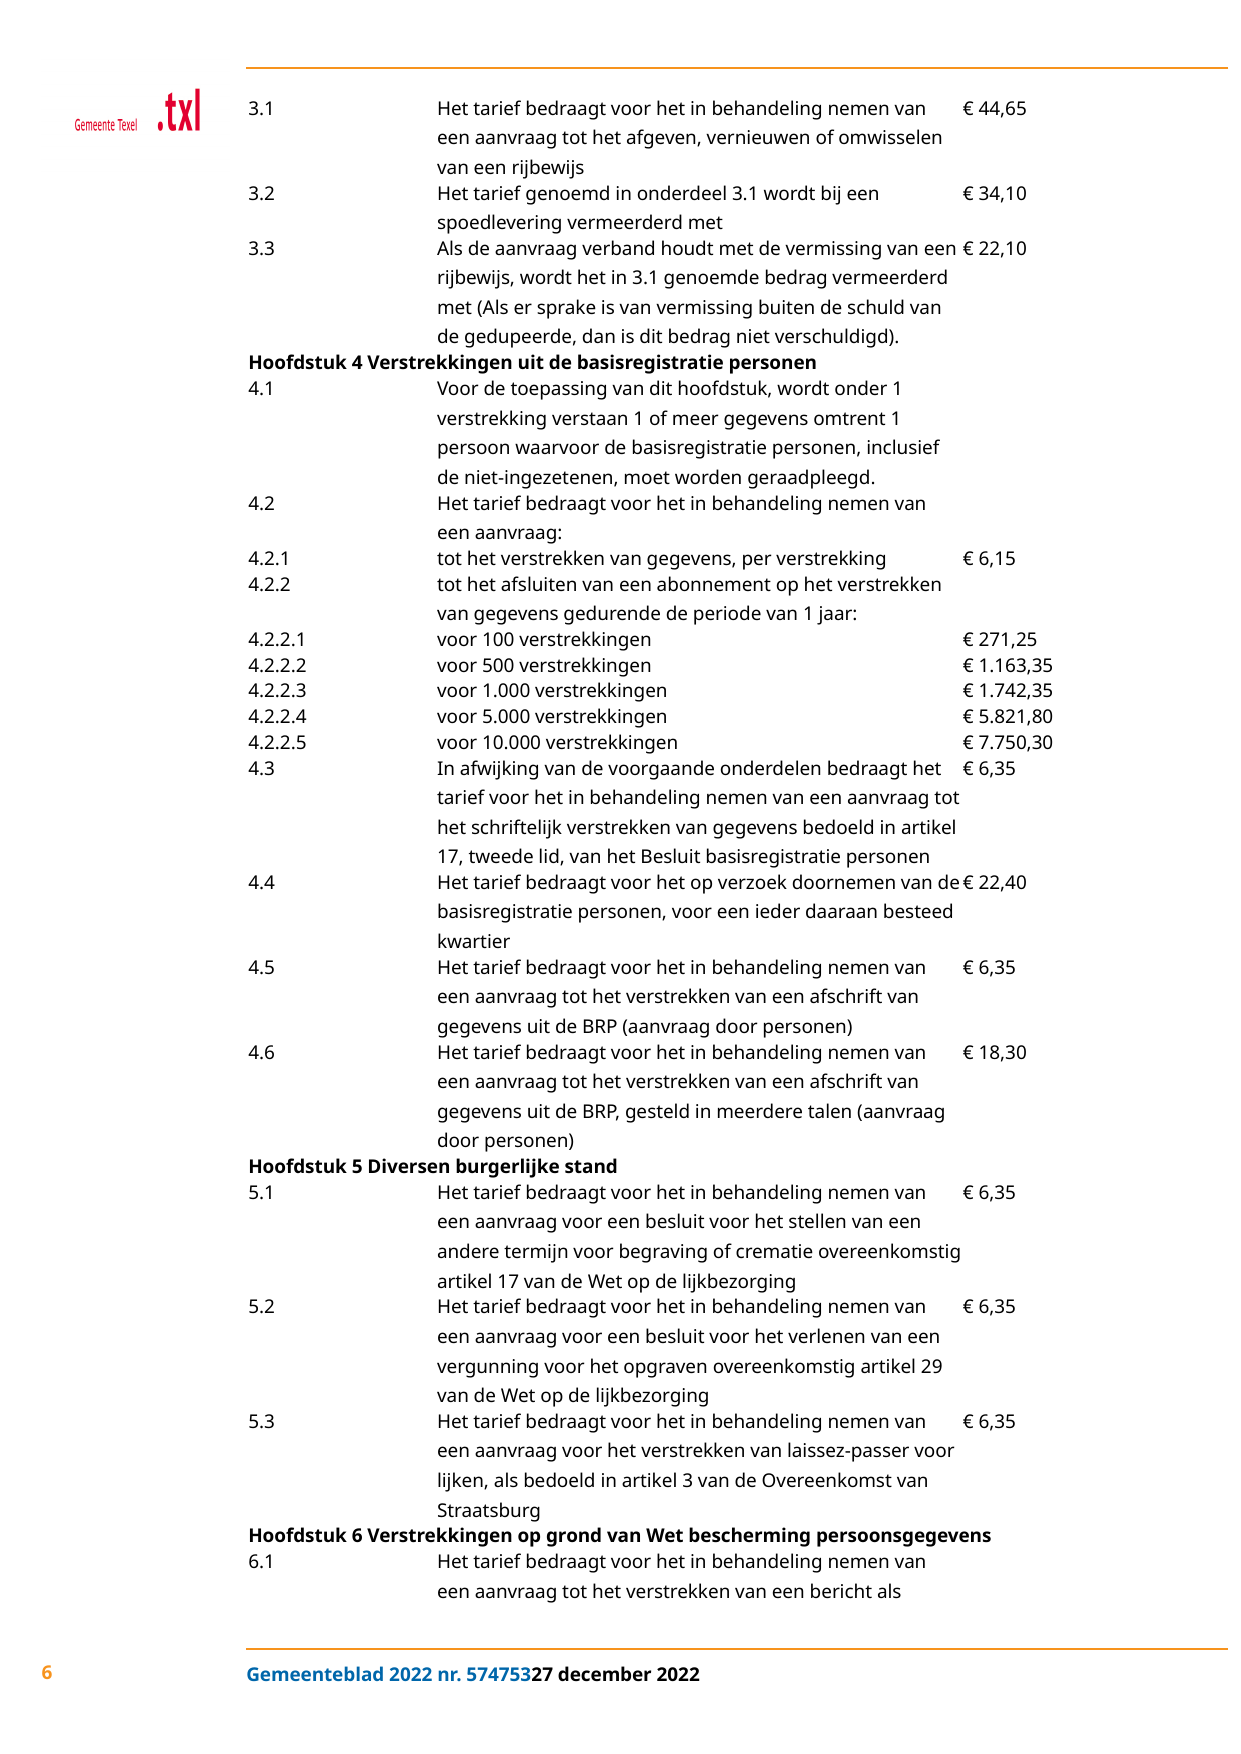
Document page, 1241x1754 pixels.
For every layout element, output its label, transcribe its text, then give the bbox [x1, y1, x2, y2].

table_cell € 1.163,35 [963, 652, 1152, 677]
table_cell 4.2.2.3 [248, 678, 437, 703]
table_cell 4.4 [248, 869, 437, 954]
table_cell € 22,40 [963, 869, 1152, 954]
table_cell 4.2.2.4 [248, 703, 437, 729]
table_cell [963, 1548, 1152, 1604]
table_cell Het tarief bedraagt voor het in behandeling nemen van een aanvraag voor een besluit voor het stellen van een andere termijn voor begraving of crematie overeenkomstig artikel 17 van de Wet op de lijkbezorging [437, 1179, 963, 1294]
table_cell Het tarief bedraagt voor het op verzoek doornemen van de basisregistratie personen, voor een ieder daaraan besteed kwartier [437, 869, 963, 954]
table_cell Voor de toepassing van dit hoofdstuk, wordt onder 1 verstrekking verstaan 1 of meer gegevens omtrent 1 persoon waarvoor de basisregistratie personen, inclusief de niet-ingezetenen, moet worden geraadpleegd. [437, 375, 963, 490]
table_cell 4.2 [248, 490, 437, 545]
table_cell € 271,25 [963, 626, 1152, 652]
table_cell € 6,35 [963, 954, 1152, 1039]
table_cell Hoofdstuk 4 Verstrekkingen uit de basisregistratie personen [248, 350, 1152, 375]
table_cell € 44,65 [963, 95, 1152, 180]
table_cell € 7.750,30 [963, 729, 1152, 755]
table_cell € 6,35 [963, 1179, 1152, 1294]
table_cell € 6,35 [963, 1408, 1152, 1523]
table_cell € 6,15 [963, 545, 1152, 571]
table_cell Het tarief genoemd in onderdeel 3.1 wordt bij een spoedlevering vermeerderd met [437, 180, 963, 235]
table_cell voor 5.000 verstrekkingen [437, 703, 963, 729]
table_cell 4.2.2 [248, 571, 437, 626]
table_cell tot het verstrekken van gegevens, per verstrekking [437, 545, 963, 571]
table_cell 5.2 [248, 1294, 437, 1408]
table_cell € 1.742,35 [963, 678, 1152, 703]
table_cell 4.2.1 [248, 545, 437, 571]
table_cell Hoofdstuk 5 Diversen burgerlijke stand [248, 1154, 1152, 1179]
table_cell voor 500 verstrekkingen [437, 652, 963, 677]
table_cell 4.5 [248, 954, 437, 1039]
table_cell 4.2.2.5 [248, 729, 437, 755]
table_cell 5.3 [248, 1408, 437, 1523]
table_cell 5.1 [248, 1179, 437, 1294]
table_cell 4.2.2.2 [248, 652, 437, 677]
table_cell Het tarief bedraagt voor het in behandeling nemen van een aanvraag voor het verstrekken van laissez-passer voor lijken, als bedoeld in artikel 3 van de Overeenkomst van Straatsburg [437, 1408, 963, 1523]
table_cell Het tarief bedraagt voor het in behandeling nemen van een aanvraag: [437, 490, 963, 545]
table_cell Het tarief bedraagt voor het in behandeling nemen van een aanvraag voor een besluit voor het verlenen van een vergunning voor het opgraven overeenkomstig artikel 29 van de Wet op de lijkbezorging [437, 1294, 963, 1408]
table_cell voor 100 verstrekkingen [437, 626, 963, 652]
table_cell voor 1.000 verstrekkingen [437, 678, 963, 703]
table_cell Het tarief bedraagt voor het in behandeling nemen van een aanvraag tot het verstrekken van een bericht als [437, 1548, 963, 1604]
picture [41, 47, 231, 172]
table_cell € 6,35 [963, 1294, 1152, 1408]
table_cell € 6,35 [963, 755, 1152, 869]
table_cell Als de aanvraag verband houdt met de vermissing van een rijbewijs, wordt het in 3.1 genoemde bedrag vermeerderd met (Als er sprake is van vermissing buiten de schuld van de gedupeerde, dan is dit bedrag niet verschuldigd). [437, 235, 963, 349]
table_cell 6.1 [248, 1548, 437, 1604]
table_cell 4.3 [248, 755, 437, 869]
table_cell 4.1 [248, 375, 437, 490]
table_cell Hoofdstuk 6 Verstrekkingen op grond van Wet bescherming persoonsgegevens [248, 1523, 1152, 1548]
table_cell € 22,10 [963, 235, 1152, 349]
table_cell 3.1 [248, 95, 437, 180]
table_cell [963, 375, 1152, 490]
table_cell 4.2.2.1 [248, 626, 437, 652]
table_cell € 18,30 [963, 1039, 1152, 1153]
table_cell tot het afsluiten van een abonnement op het verstrekken van gegevens gedurende de periode van 1 jaar: [437, 571, 963, 626]
table_cell [963, 490, 1152, 545]
table_cell € 34,10 [963, 180, 1152, 235]
table_cell Het tarief bedraagt voor het in behandeling nemen van een aanvraag tot het verstrekken van een afschrift van gegevens uit de BRP (aanvraag door personen) [437, 954, 963, 1039]
table_cell 4.6 [248, 1039, 437, 1153]
table_cell Het tarief bedraagt voor het in behandeling nemen van een aanvraag tot het afgeven, vernieuwen of omwisselen van een rijbewijs [437, 95, 963, 180]
table_cell In afwijking van de voorgaande onderdelen bedraagt het tarief voor het in behandeling nemen van een aanvraag tot het schriftelijk verstrekken van gegevens bedoeld in artikel 17, tweede lid, van het Besluit basisregistratie personen [437, 755, 963, 869]
table_cell 3.3 [248, 235, 437, 349]
table_cell voor 10.000 verstrekkingen [437, 729, 963, 755]
table_cell [963, 571, 1152, 626]
table_cell 3.2 [248, 180, 437, 235]
table_cell € 5.821,80 [963, 703, 1152, 729]
table_cell Het tarief bedraagt voor het in behandeling nemen van een aanvraag tot het verstrekken van een afschrift van gegevens uit de BRP, gesteld in meerdere talen (aanvraag door personen) [437, 1039, 963, 1153]
